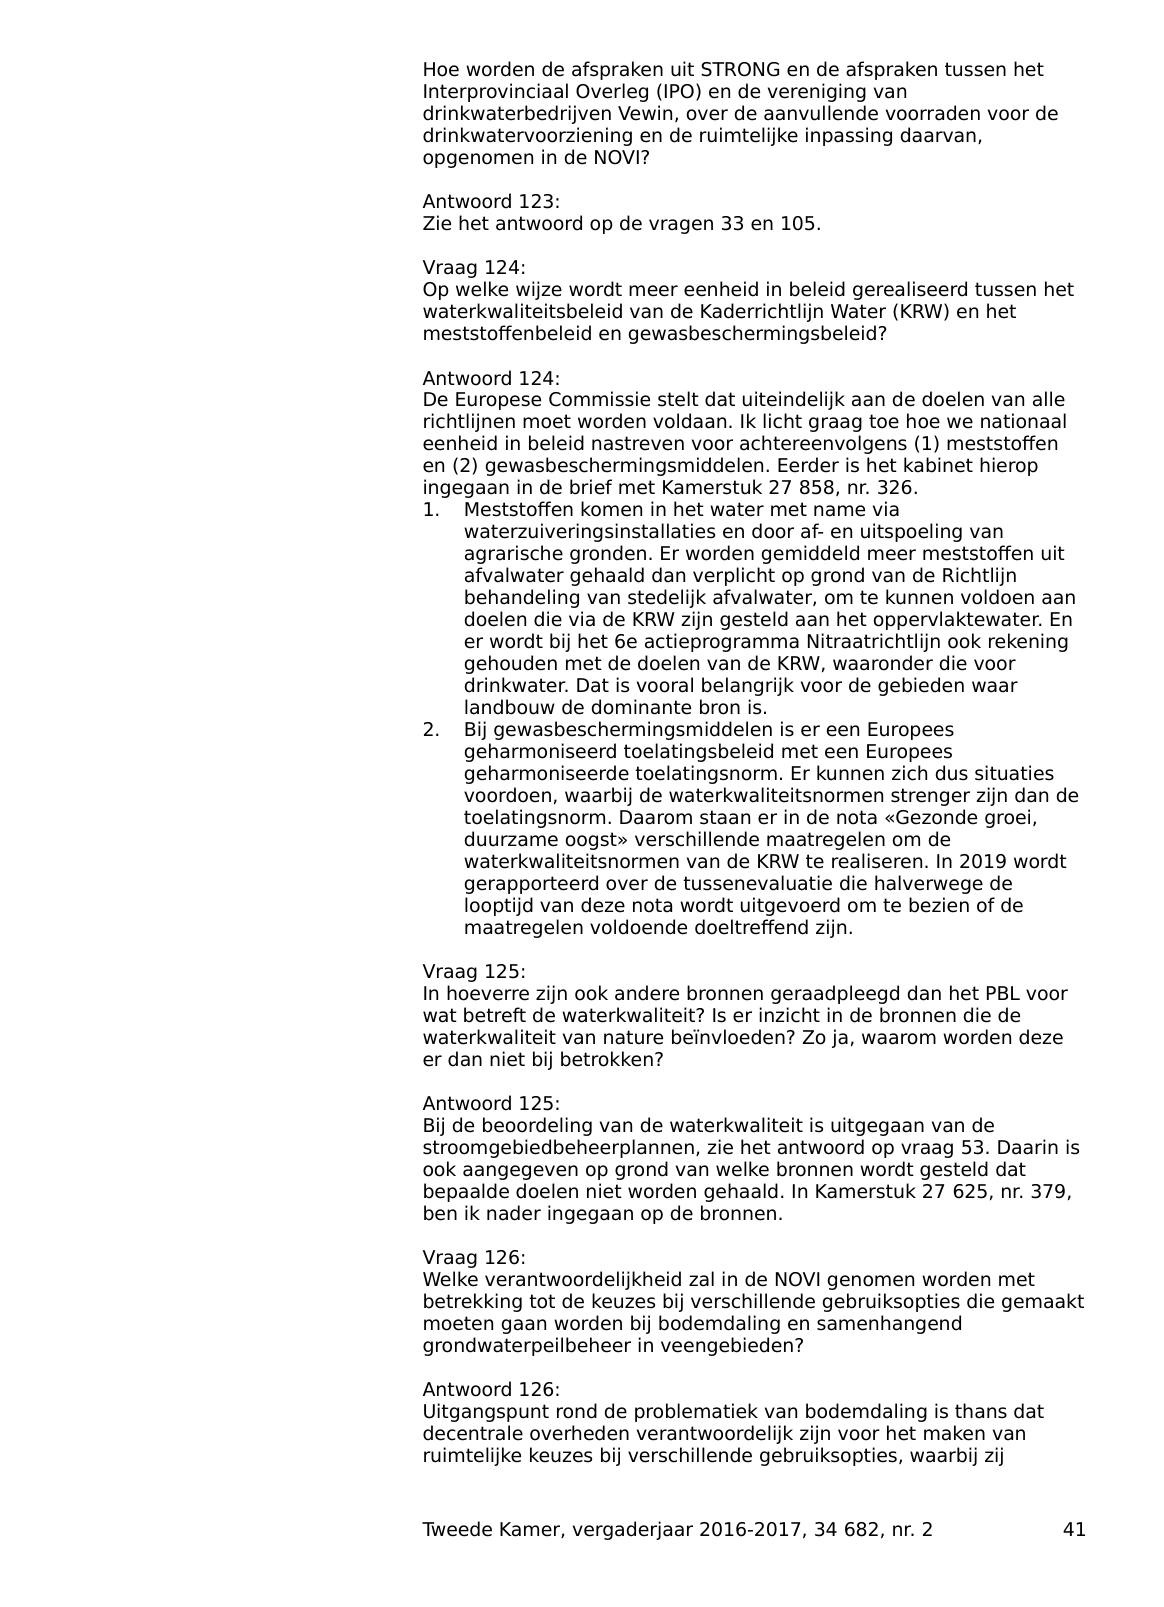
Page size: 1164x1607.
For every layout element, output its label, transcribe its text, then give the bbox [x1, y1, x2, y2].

text Hoe worden de afspraken uit STRONG en de afspraken tussen het Interprovinciaal Overleg (IPO) en de vereniging van drinkwaterbedrijven Vewin, over de aanvullende voorraden voor de drinkwatervoorziening en de ruimtelijke inpassing daarvan, opgenomen in de NOVI? [422, 59, 1087, 169]
text Vraag 125: [422, 961, 1087, 983]
text 2. Bij gewasbeschermingsmiddelen is er een Europees geharmoniseerd toelatingsbeleid met een Europees geharmoniseerde toelatingsnorm. Er kunnen zich dus situaties voordoen, waarbij de waterkwaliteitsnormen strenger zijn dan de toelatingsnorm. Daarom staan er in de nota «Gezonde groei, duurzame oogst» verschillende maatregelen om de waterkwaliteitsnormen van de KRW te realiseren. In 2019 wordt gerapporteerd over de tussenevaluatie die halverwege de looptijd van deze nota wordt uitgevoerd om te bezien of de maatregelen voldoende doeltreffend zijn. [422, 719, 1087, 939]
text Op welke wijze wordt meer eenheid in beleid gerealiseerd tussen het waterkwaliteitsbeleid van de Kaderrichtlijn Water (KRW) en het meststoffenbeleid en gewasbeschermingsbeleid? [422, 279, 1087, 345]
text 1. Meststoffen komen in het water met name via waterzuiveringsinstallaties en door af- en uitspoeling van agrarische gronden. Er worden gemiddeld meer meststoffen uit afvalwater gehaald dan verplicht op grond van de Richtlijn behandeling van stedelijk afvalwater, om te kunnen voldoen aan doelen die via de KRW zijn gesteld aan het oppervlaktewater. En er wordt bij het 6e actieprogramma Nitraatrichtlijn ook rekening gehouden met de doelen van de KRW, waaronder die voor drinkwater. Dat is vooral belangrijk voor de gebieden waar landbouw de dominante bron is. [422, 499, 1087, 719]
text Antwoord 125: [422, 1093, 1087, 1115]
text Uitgangspunt rond de problematiek van bodemdaling is thans dat decentrale overheden verantwoordelijk zijn voor het maken van ruimtelijke keuzes bij verschillende gebruiksopties, waarbij zij [422, 1401, 1087, 1467]
text Bij de beoordeling van de waterkwaliteit is uitgegaan van de stroomgebiedbeheerplannen, zie het antwoord op vraag 53. Daarin is ook aangegeven op grond van welke bronnen wordt gesteld dat bepaalde doelen niet worden gehaald. In Kamerstuk 27 625, nr. 379, ben ik nader ingegaan op de bronnen. [422, 1115, 1087, 1225]
text De Europese Commissie stelt dat uiteindelijk aan de doelen van alle richtlijnen moet worden voldaan. Ik licht graag toe hoe we nationaal eenheid in beleid nastreven voor achtereenvolgens (1) meststoffen en (2) gewasbeschermingsmiddelen. Eerder is het kabinet hierop ingegaan in de brief met Kamerstuk 27 858, nr. 326. [422, 389, 1087, 499]
text Vraag 124: [422, 257, 1087, 279]
text Welke verantwoordelijkheid zal in de NOVI genomen worden met betrekking tot de keuzes bij verschillende gebruiksopties die gemaakt moeten gaan worden bij bodemdaling en samenhangend grondwaterpeilbeheer in veengebieden? [422, 1269, 1087, 1357]
text Antwoord 123: [422, 191, 1087, 213]
text Vraag 126: [422, 1247, 1087, 1269]
text Antwoord 126: [422, 1379, 1087, 1401]
text Antwoord 124: [422, 367, 1087, 389]
text Zie het antwoord op de vragen 33 en 105. [422, 213, 1087, 235]
text In hoeverre zijn ook andere bronnen geraadpleegd dan het PBL voor wat betreft de waterkwaliteit? Is er inzicht in de bronnen die de waterkwaliteit van nature beïnvloeden? Zo ja, waarom worden deze er dan niet bij betrokken? [422, 983, 1087, 1071]
